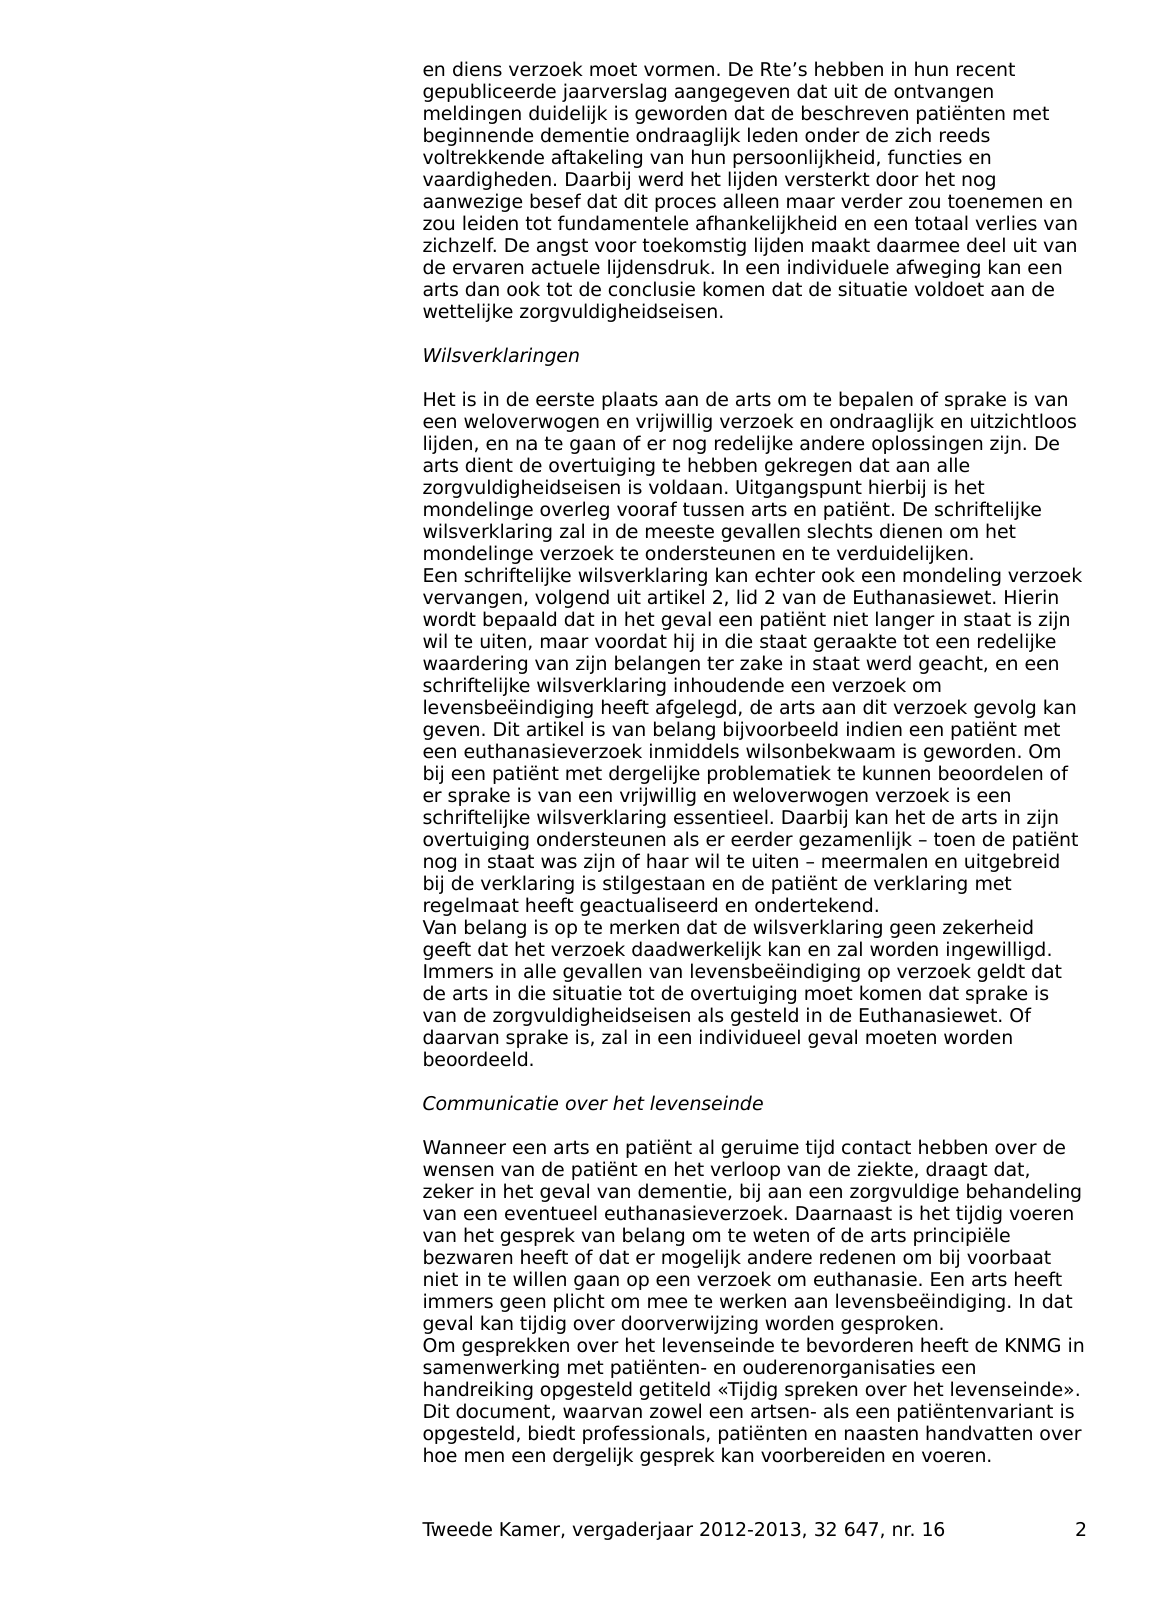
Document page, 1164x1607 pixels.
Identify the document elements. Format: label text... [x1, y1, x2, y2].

text Van belang is op te merken dat de wilsverklaring geen zekerheid geeft dat het verzoek daadwerkelijk kan en zal worden ingewilligd. Immers in alle gevallen van levensbeëindiging op verzoek geldt dat de arts in die situatie tot de overtuiging moet komen dat sprake is van de zorgvuldigheidseisen als gesteld in de Euthanasiewet. Of daarvan sprake is, zal in een individueel geval moeten worden beoordeeld. [422, 917, 1087, 1071]
subtitle Wilsverklaringen [422, 345, 1087, 367]
text Een schriftelijke wilsverklaring kan echter ook een mondeling verzoek vervangen, volgend uit artikel 2, lid 2 van de Euthanasiewet. Hierin wordt bepaald dat in het geval een patiënt niet langer in staat is zijn wil te uiten, maar voordat hij in die staat geraakte tot een redelijke waardering van zijn belangen ter zake in staat werd geacht, en een schriftelijke wilsverklaring inhoudende een verzoek om levensbeëindiging heeft afgelegd, de arts aan dit verzoek gevolg kan geven. Dit artikel is van belang bijvoorbeeld indien een patiënt met een euthanasieverzoek inmiddels wilsonbekwaam is geworden. Om bij een patiënt met dergelijke problematiek te kunnen beoordelen of er sprake is van een vrijwillig en weloverwogen verzoek is een schriftelijke wilsverklaring essentieel. Daarbij kan het de arts in zijn overtuiging ondersteunen als er eerder gezamenlijk – toen de patiënt nog in staat was zijn of haar wil te uiten – meermalen en uitgebreid bij de verklaring is stilgestaan en de patiënt de verklaring met regelmaat heeft geactualiseerd en ondertekend. [422, 565, 1087, 917]
text Wanneer een arts en patiënt al geruime tijd contact hebben over de wensen van de patiënt en het verloop van de ziekte, draagt dat, zeker in het geval van dementie, bij aan een zorgvuldige behandeling van een eventueel euthanasieverzoek. Daarnaast is het tijdig voeren van het gesprek van belang om te weten of de arts principiële bezwaren heeft of dat er mogelijk andere redenen om bij voorbaat niet in te willen gaan op een verzoek om euthanasie. Een arts heeft immers geen plicht om mee te werken aan levensbeëindiging. In dat geval kan tijdig over doorverwijzing worden gesproken. [422, 1137, 1087, 1335]
text Om gesprekken over het levenseinde te bevorderen heeft de KNMG in samenwerking met patiënten- en ouderenorganisaties een handreiking opgesteld getiteld «Tijdig spreken over het levenseinde». Dit document, waarvan zowel een artsen- als een patiëntenvariant is opgesteld, biedt professionals, patiënten en naasten handvatten over hoe men een dergelijk gesprek kan voorbereiden en voeren. [422, 1335, 1087, 1467]
text en diens verzoek moet vormen. De Rte’s hebben in hun recent gepubliceerde jaarverslag aangegeven dat uit de ontvangen meldingen duidelijk is geworden dat de beschreven patiënten met beginnende dementie ondraaglijk leden onder de zich reeds voltrekkende aftakeling van hun persoonlijkheid, functies en vaardigheden. Daarbij werd het lijden versterkt door het nog aanwezige besef dat dit proces alleen maar verder zou toenemen en zou leiden tot fundamentele afhankelijkheid en een totaal verlies van zichzelf. De angst voor toekomstig lijden maakt daarmee deel uit van de ervaren actuele lijdensdruk. In een individuele afweging kan een arts dan ook tot de conclusie komen dat de situatie voldoet aan de wettelijke zorgvuldigheidseisen. [422, 59, 1087, 323]
text Het is in de eerste plaats aan de arts om te bepalen of sprake is van een weloverwogen en vrijwillig verzoek en ondraaglijk en uitzichtloos lijden, en na te gaan of er nog redelijke andere oplossingen zijn. De arts dient de overtuiging te hebben gekregen dat aan alle zorgvuldigheidseisen is voldaan. Uitgangspunt hierbij is het mondelinge overleg vooraf tussen arts en patiënt. De schriftelijke wilsverklaring zal in de meeste gevallen slechts dienen om het mondelinge verzoek te ondersteunen en te verduidelijken. [422, 389, 1087, 565]
subtitle Communicatie over het levenseinde [422, 1093, 1087, 1115]
